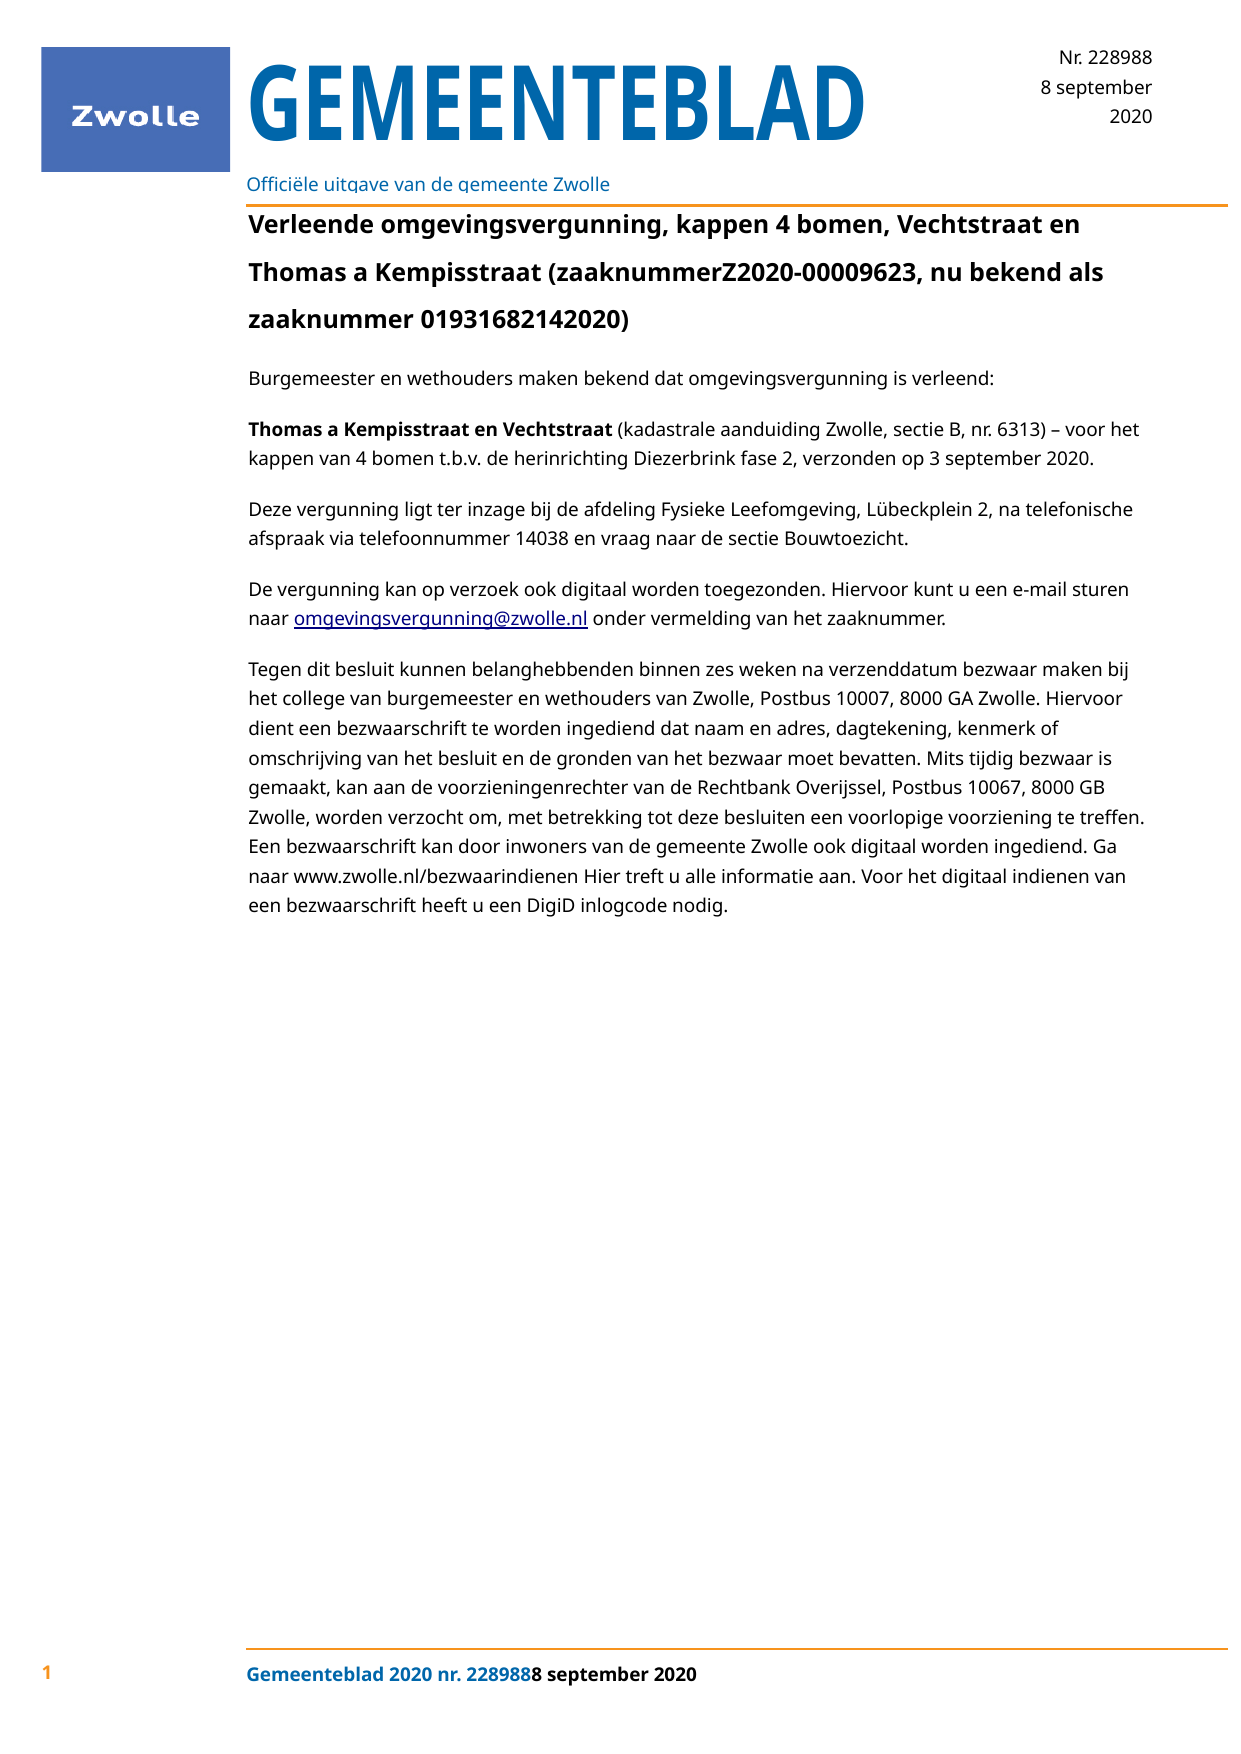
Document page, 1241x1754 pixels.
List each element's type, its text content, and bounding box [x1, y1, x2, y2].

text Tegen dit besluit kunnen belanghebbenden binnen zes weken na verzenddatum bezwaar maken bij het college van burgemeester en wethouders van Zwolle, Postbus 10007, 8000 GA Zwolle. Hiervoor dient een bezwaarschrift te worden ingediend dat naam en adres, dagtekening, kenmerk of omschrijving van het besluit en de gronden van het bezwaar moet bevatten. Mits tijdig bezwaar is gemaakt, kan aan de voorzieningenrechter van de Rechtbank Overijssel, Postbus 10067, 8000 GB Zwolle, worden verzocht om, met betrekking tot deze besluiten een voorlopige voorziening te treffen. Een bezwaarschrift kan door inwoners van de gemeente Zwolle ook digitaal worden ingediend. Ga naar www.zwolle.nl/bezwaarindienen Hier treft u alle informatie aan. Voor het digitaal indienen van een bezwaarschrift heeft u een DigiD inlogcode nodig. [248, 656, 1152, 918]
text De vergunning kan op verzoek ook digitaal worden toegezonden. Hiervoor kunt u een e-mail sturen naar omgevingsvergunning@zwolle.nl onder vermelding van het zaaknummer. [248, 576, 1152, 631]
picture [41, 47, 231, 172]
text Burgemeester en wethouders maken bekend dat omgevingsvergunning is verleend: [248, 366, 1152, 391]
text Thomas a Kempisstraat en Vechtstraat (kadastrale aanduiding Zwolle, sectie B, nr. 6313) – voor het kappen van 4 bomen t.b.v. de herinrichting Diezerbrink fase 2, verzonden op 3 september 2020. [248, 416, 1152, 471]
text Verleende omgevingsvergunning, kappen 4 bomen, Vechtstraat en Thomas a Kempisstraat (zaaknummerZ2020-00009623, nu bekend als zaaknummer 01931682142020) [248, 207, 1152, 336]
text Deze vergunning ligt ter inzage bij de afdeling Fysieke Leefomgeving, Lübeckplein 2, na telefonische afspraak via telefoonnummer 14038 en vraag naar de sectie Bouwtoezicht. [248, 496, 1152, 551]
